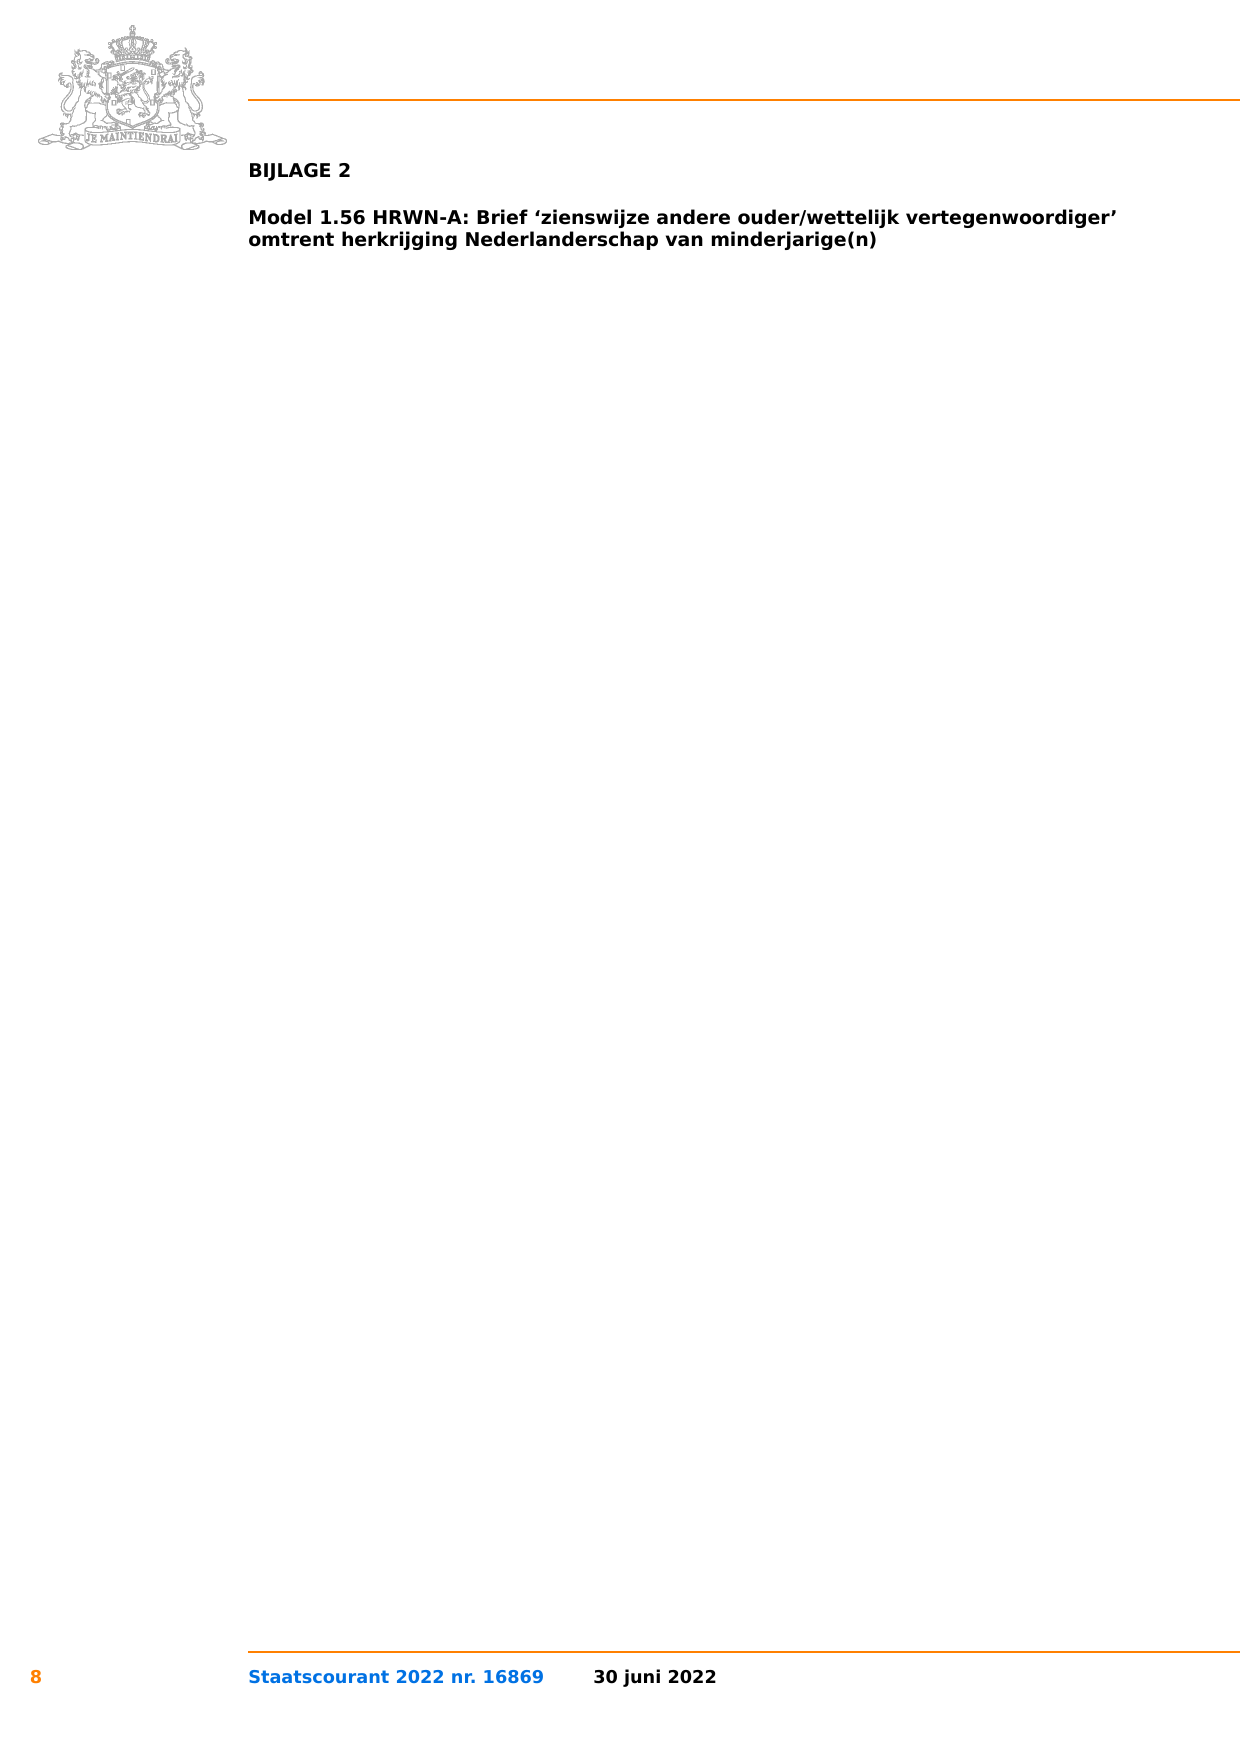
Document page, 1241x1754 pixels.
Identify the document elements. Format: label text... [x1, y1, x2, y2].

text Model 1.56 HRWN-A: Brief ‘zienswijze andere ouder/wettelijk vertegenwoordiger’ omtrent herkrijging Nederlanderschap van minderjarige(n) [248, 207, 1163, 251]
picture [38, 25, 227, 150]
subtitle BIJLAGE 2 [248, 160, 1163, 182]
